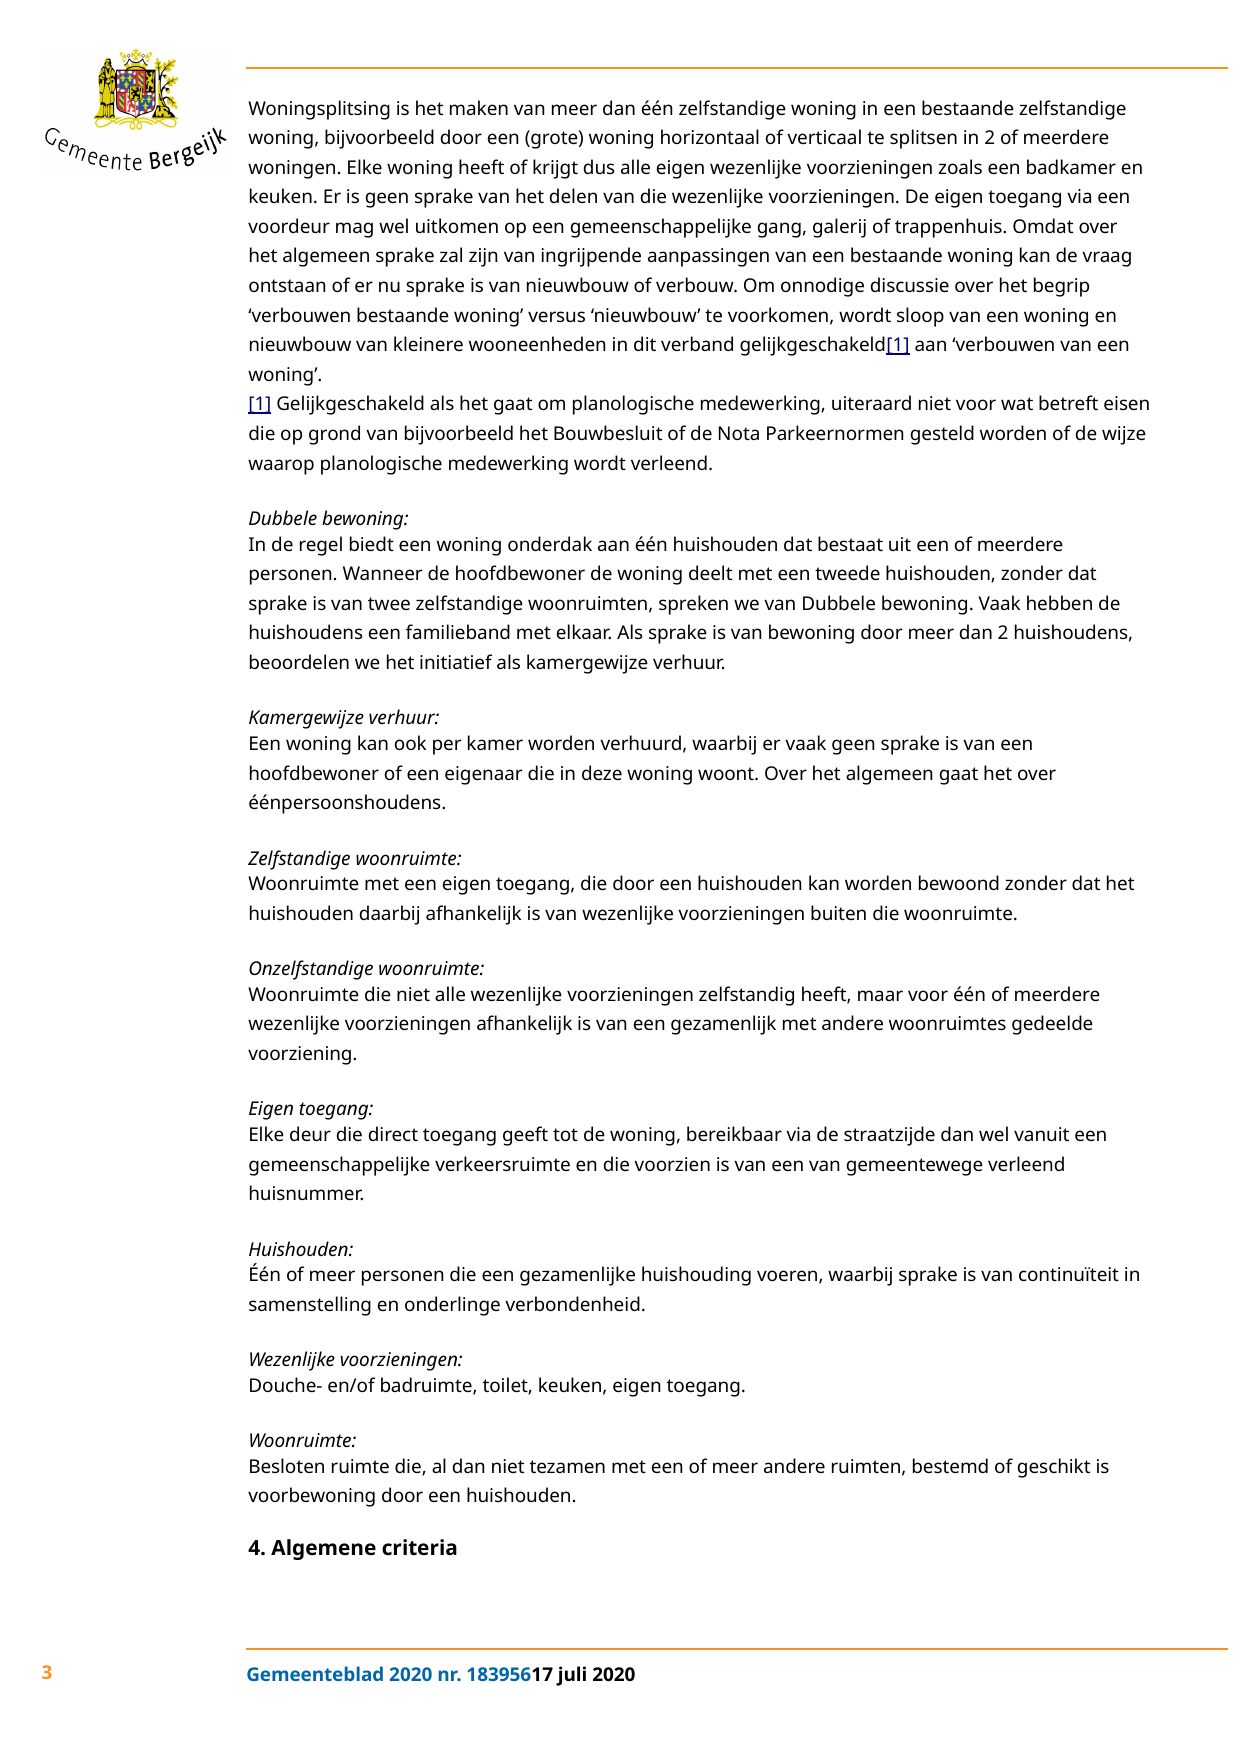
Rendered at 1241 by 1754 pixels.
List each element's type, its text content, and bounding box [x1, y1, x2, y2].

text Besloten ruimte die, al dan niet tezamen met een of meer andere ruimten, bestemd of geschikt is voorbewoning door een huishouden. [248, 1453, 1152, 1508]
text In de regel biedt een woning onderdak aan één huishouden dat bestaat uit een of meerdere personen. Wanneer de hoofdbewoner de woning deelt met een tweede huishouden, zonder dat sprake is van twee zelfstandige woonruimten, spreken we van Dubbele bewoning. Vaak hebben de huishoudens een familieband met elkaar. Als sprake is van bewoning door meer dan 2 huishoudens, beoordelen we het initiatief als kamergewijze verhuur. [248, 531, 1152, 675]
text Elke deur die direct toegang geeft tot de woning, bereikbaar via de straatzijde dan wel vanuit een gemeenschappelijke verkeersruimte en die voorzien is van een van gemeentewege verleend huisnummer. [248, 1121, 1152, 1206]
text Woonruimte met een eigen toegang, die door een huishouden kan worden bewoond zonder dat het huishouden daarbij afhankelijk is van wezenlijke voorzieningen buiten die woonruimte. [248, 870, 1152, 926]
text Woonruimte: [248, 1427, 1152, 1453]
text 4. Algemene criteria [248, 1533, 1152, 1562]
text Woonruimte die niet alle wezenlijke voorzieningen zelfstandig heeft, maar voor één of meerdere wezenlijke voorzieningen afhankelijk is van een gezamenlijk met andere woonruimtes gedeelde voorziening. [248, 981, 1152, 1066]
text Onzelfstandige woonruimte: [248, 955, 1152, 981]
text Douche- en/of badruimte, toilet, keuken, eigen toegang. [248, 1372, 1152, 1398]
picture [41, 47, 231, 172]
text Woningsplitsing is het maken van meer dan één zelfstandige woning in een bestaande zelfstandige woning, bijvoorbeeld door een (grote) woning horizontaal of verticaal te splitsen in 2 of meerdere woningen. Elke woning heeft of krijgt dus alle eigen wezenlijke voorzieningen zoals een badkamer en keuken. Er is geen sprake van het delen van die wezenlijke voorzieningen. De eigen toegang via een voordeur mag wel uitkomen op een gemeenschappelijke gang, galerij of trappenhuis. Omdat over het algemeen sprake zal zijn van ingrijpende aanpassingen van een bestaande woning kan de vraag ontstaan of er nu sprake is van nieuwbouw of verbouw. Om onnodige discussie over het begrip ‘verbouwen bestaande woning’ versus ‘nieuwbouw’ te voorkomen, wordt sloop van een woning en nieuwbouw van kleinere wooneenheden in dit verband gelijkgeschakeld[1] aan ‘verbouwen van een woning’. [248, 95, 1152, 387]
text Wezenlijke voorzieningen: [248, 1346, 1152, 1372]
text Eigen toegang: [248, 1096, 1152, 1121]
text Huishouden: [248, 1236, 1152, 1261]
text Één of meer personen die een gezamenlijke huishouding voeren, waarbij sprake is van continuïteit in samenstelling en onderlinge verbondenheid. [248, 1261, 1152, 1317]
text [1] Gelijkgeschakeld als het gaat om planologische medewerking, uiteraard niet voor wat betreft eisen die op grond van bijvoorbeeld het Bouwbesluit of de Nota Parkeernormen gesteld worden of de wijze waarop planologische medewerking wordt verleend. [248, 391, 1152, 476]
text Dubbele bewoning: [248, 505, 1152, 531]
text Een woning kan ook per kamer worden verhuurd, waarbij er vaak geen sprake is van een hoofdbewoner of een eigenaar die in deze woning woont. Over het algemeen gaat het over éénpersoonshoudens. [248, 730, 1152, 815]
text Zelfstandige woonruimte: [248, 845, 1152, 870]
text Kamergewijze verhuur: [248, 704, 1152, 730]
